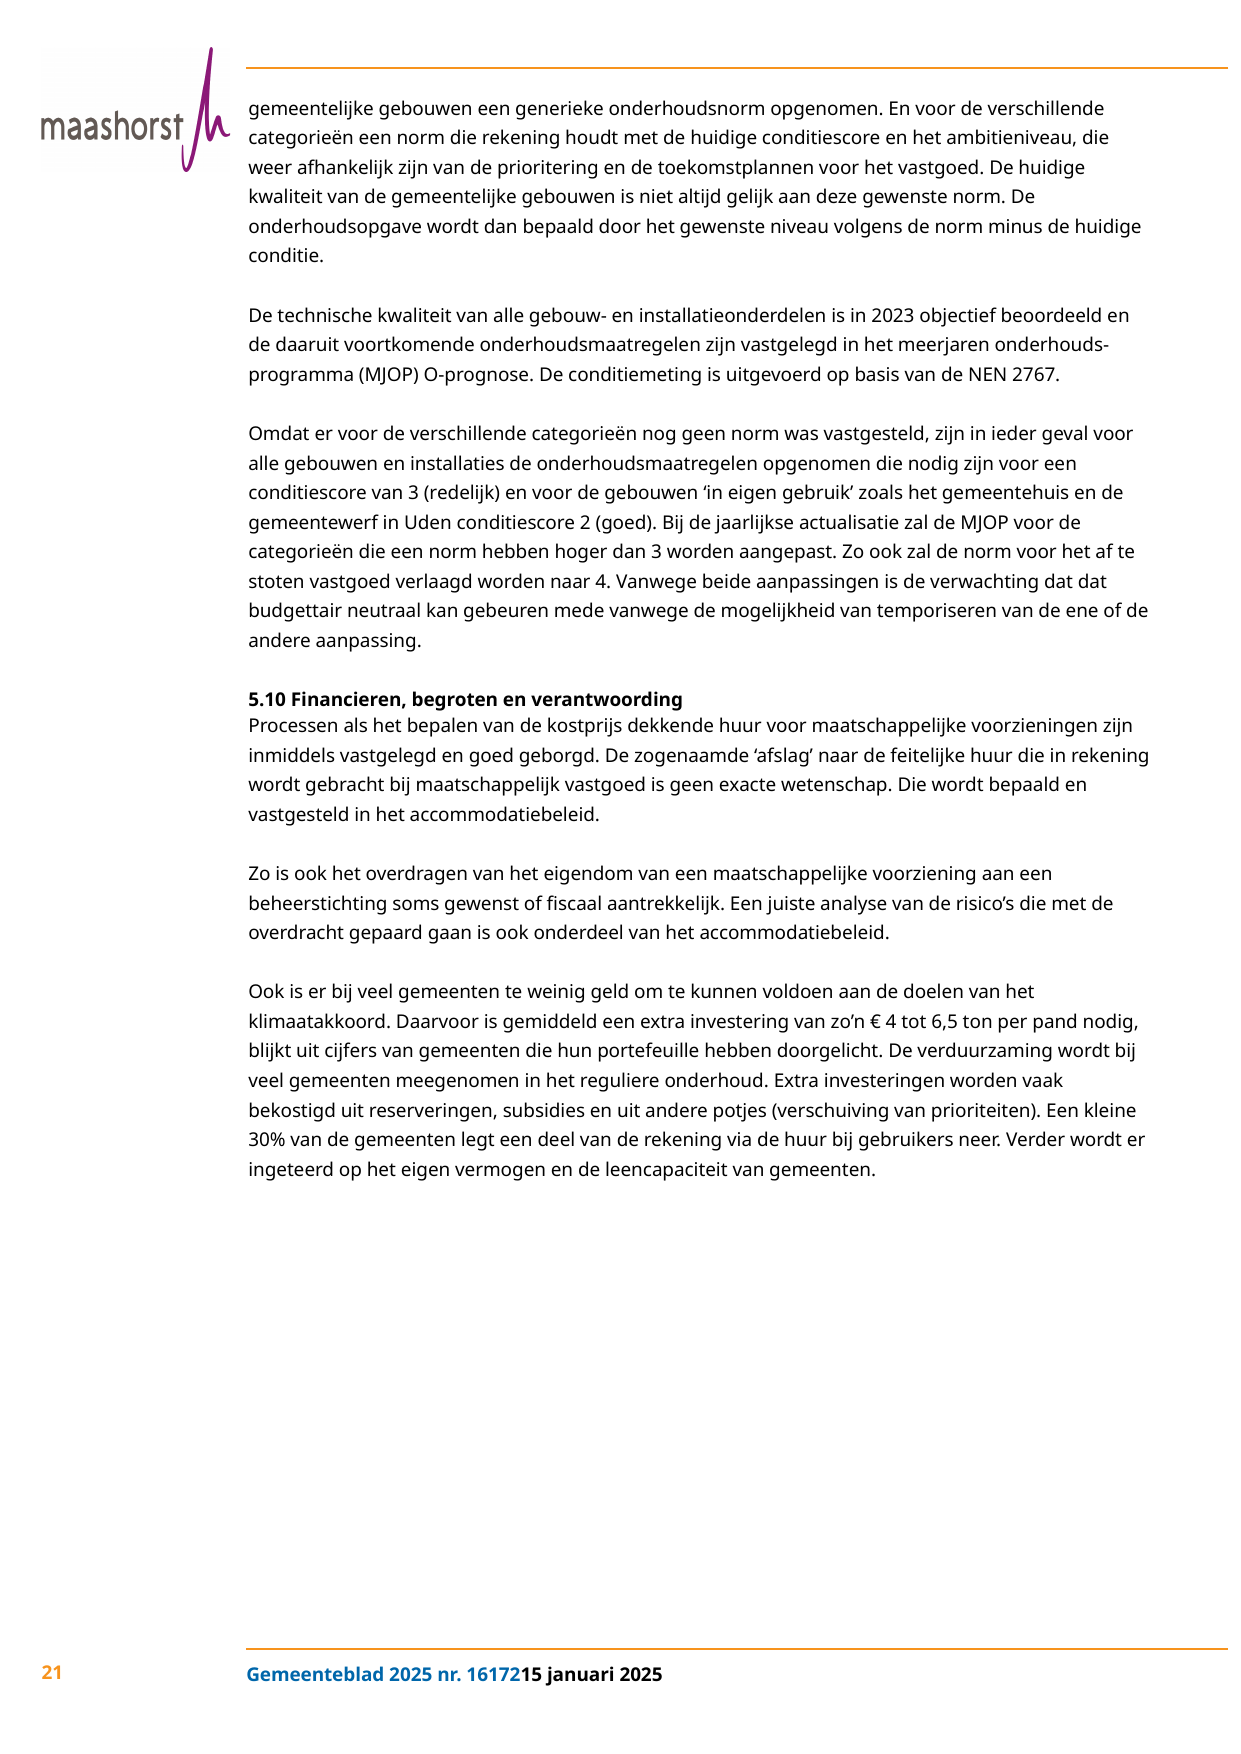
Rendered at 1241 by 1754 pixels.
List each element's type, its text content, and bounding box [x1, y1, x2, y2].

text 5.10 Financieren, begroten en verantwoording [248, 686, 1152, 712]
text Processen als het bepalen van de kostprijs dekkende huur voor maatschappelijke voorzieningen zijn inmiddels vastgelegd en goed geborgd. De zogenaamde ‘afslag’ naar de feitelijke huur die in rekening wordt gebracht bij maatschappelijk vastgoed is geen exacte wetenschap. Die wordt bepaald en vastgesteld in het accommodatiebeleid. [248, 712, 1152, 827]
text Ook is er bij veel gemeenten te weinig geld om te kunnen voldoen aan de doelen van het klimaatakkoord. Daarvoor is gemiddeld een extra investering van zo’n € 4 tot 6,5 ton per pand nodig, blijkt uit cijfers van gemeenten die hun portefeuille hebben doorgelicht. De verduurzaming wordt bij veel gemeenten meegenomen in het reguliere onderhoud. Extra investeringen worden vaak bekostigd uit reserveringen, subsidies en uit andere potjes (verschuiving van prioriteiten). Een kleine 30% van de gemeenten legt een deel van de rekening via de huur bij gebruikers neer. Verder wordt er ingeteerd op het eigen vermogen en de leencapaciteit van gemeenten. [248, 978, 1152, 1182]
text Omdat er voor de verschillende categorieën nog geen norm was vastgesteld, zijn in ieder geval voor alle gebouwen en installaties de onderhoudsmaatregelen opgenomen die nodig zijn voor een conditiescore van 3 (redelijk) en voor de gebouwen ‘in eigen gebruik’ zoals het gemeentehuis en de gemeentewerf in Uden conditiescore 2 (goed). Bij de jaarlijkse actualisatie zal de MJOP voor de categorieën die een norm hebben hoger dan 3 worden aangepast. Zo ook zal de norm voor het af te stoten vastgoed verlaagd worden naar 4. Vanwege beide aanpassingen is de verwachting dat dat budgettair neutraal kan gebeuren mede vanwege de mogelijkheid van temporiseren van de ene of de andere aanpassing. [248, 420, 1152, 653]
picture [41, 47, 231, 172]
text De technische kwaliteit van alle gebouw- en installatieonderdelen is in 2023 objectief beoordeeld en de daaruit voortkomende onderhoudsmaatregelen zijn vastgelegd in het meerjaren onderhouds-programma (MJOP) O-prognose. De conditiemeting is uitgevoerd op basis van de NEN 2767. [248, 302, 1152, 387]
text Zo is ook het overdragen van het eigendom van een maatschappelijke voorziening aan een beheerstichting soms gewenst of fiscaal aantrekkelijk. Een juiste analyse van de risico’s die met de overdracht gepaard gaan is ook onderdeel van het accommodatiebeleid. [248, 860, 1152, 945]
text gemeentelijke gebouwen een generieke onderhoudsnorm opgenomen. En voor de verschillende categorieën een norm die rekening houdt met de huidige conditiescore en het ambitieniveau, die weer afhankelijk zijn van de prioritering en de toekomstplannen voor het vastgoed. De huidige kwaliteit van de gemeentelijke gebouwen is niet altijd gelijk aan deze gewenste norm. De onderhoudsopgave wordt dan bepaald door het gewenste niveau volgens de norm minus de huidige conditie. [248, 95, 1152, 268]
